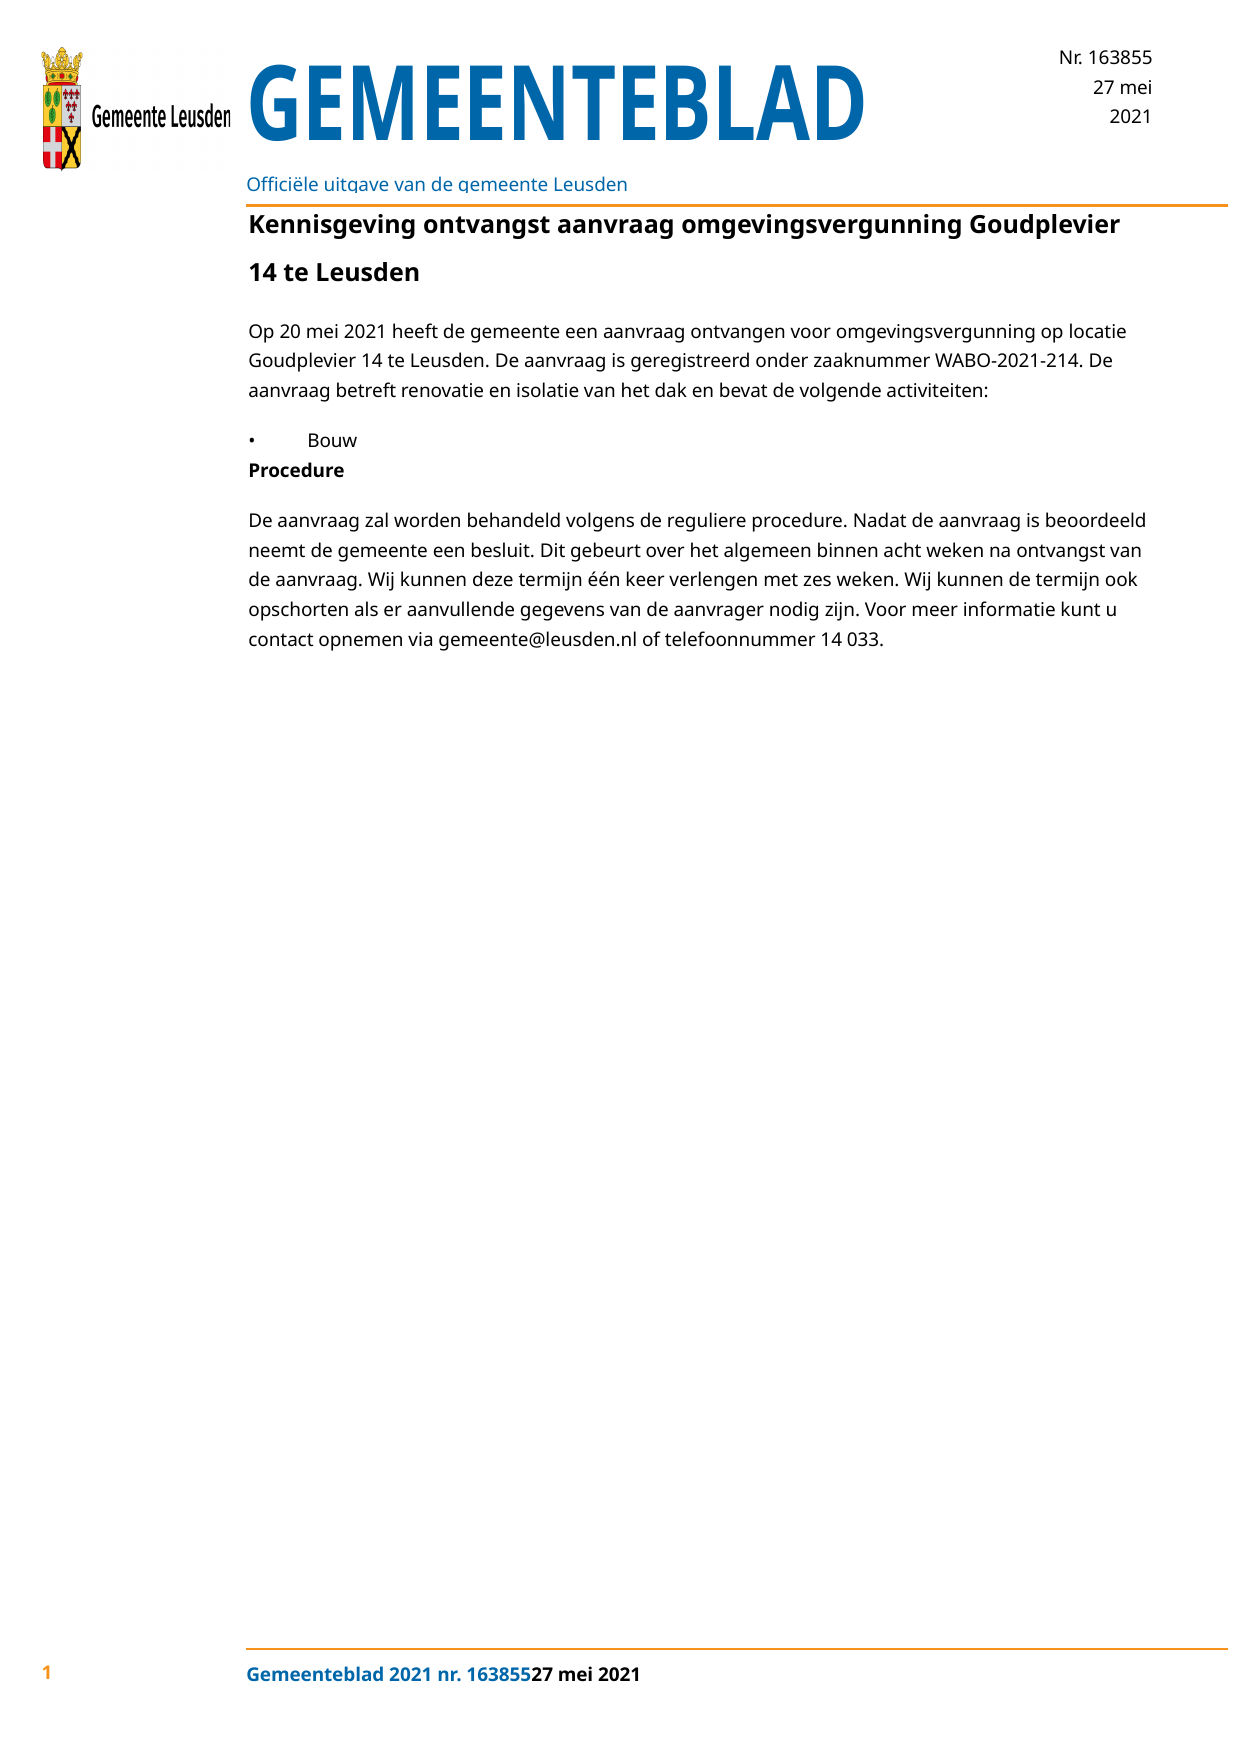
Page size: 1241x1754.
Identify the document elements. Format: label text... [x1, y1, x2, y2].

text Op 20 mei 2021 heeft de gemeente een aanvraag ontvangen voor omgevingsvergunning op locatie Goudplevier 14 te Leusden. De aanvraag is geregistreerd onder zaaknummer WABO-2021-214. De aanvraag betreft renovatie en isolatie van het dak en bevat de volgende activiteiten: [248, 318, 1152, 403]
text Procedure [248, 457, 1152, 483]
picture [41, 47, 231, 172]
list Bouw [248, 427, 1152, 453]
text Kennisgeving ontvangst aanvraag omgevingsvergunning Goudplevier 14 te Leusden [248, 207, 1152, 288]
text De aanvraag zal worden behandeld volgens de reguliere procedure. Nadat de aanvraag is beoordeeld neemt de gemeente een besluit. Dit gebeurt over het algemeen binnen acht weken na ontvangst van de aanvraag. Wij kunnen deze termijn één keer verlengen met zes weken. Wij kunnen de termijn ook opschorten als er aanvullende gegevens van de aanvrager nodig zijn. Voor meer informatie kunt u contact opnemen via gemeente@leusden.nl of telefoonnummer 14 033. [248, 507, 1152, 652]
